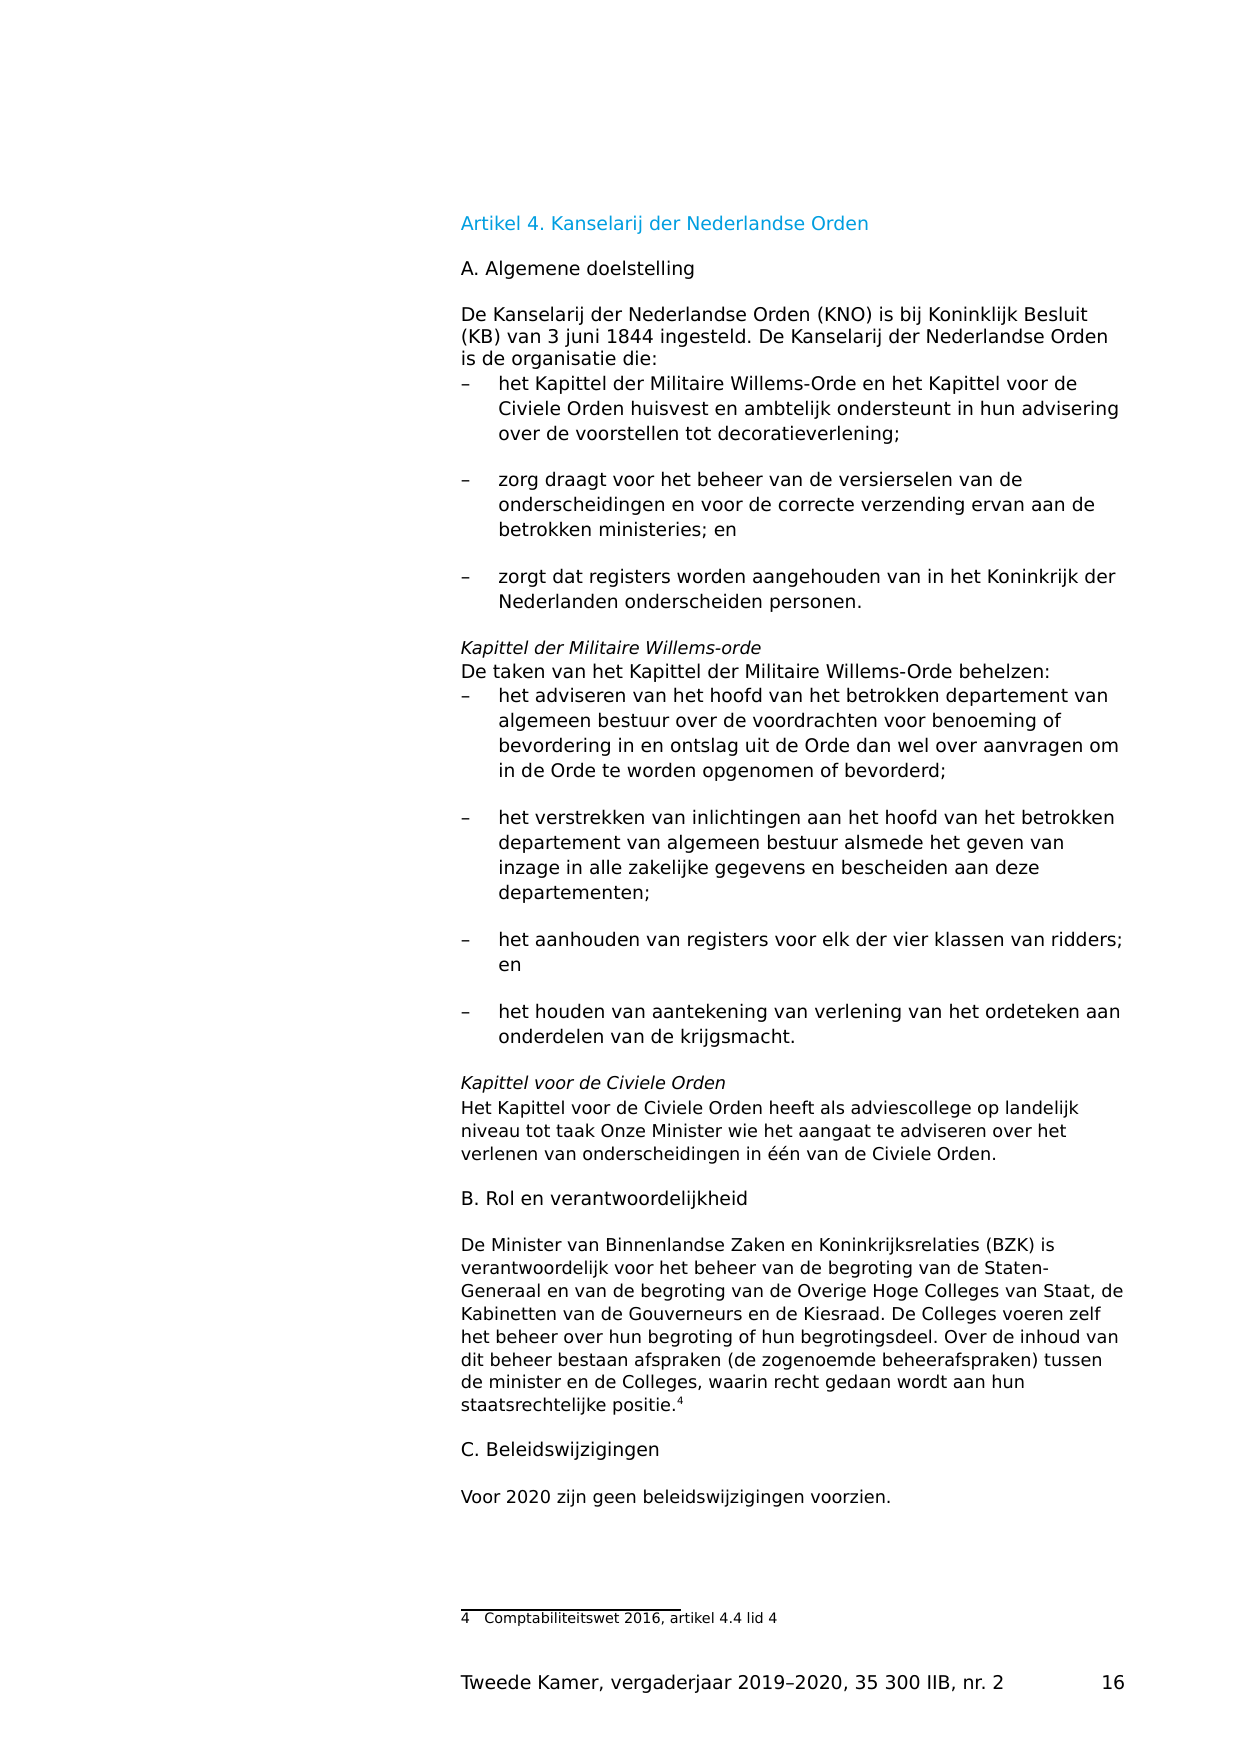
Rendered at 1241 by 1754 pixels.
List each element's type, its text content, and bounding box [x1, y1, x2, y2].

list het adviseren van het hoofd van het betrokken departement van algemeen bestuur over de voordrachten voor benoeming of bevordering in en ontslag uit de Orde dan wel over aanvragen om in de Orde te worden opgenomen of bevorderd; [461, 683, 1125, 783]
text __Comptabiliteitswet 2016, artikel 4.4 lid 4 [461, 1610, 1125, 1627]
text De taken van het Kapittel der Militaire Willems-Orde behelzen: [461, 661, 1125, 683]
list het verstrekken van inlichtingen aan het hoofd van het betrokken departement van algemeen bestuur alsmede het geven van inzage in alle zakelijke gegevens en bescheiden aan deze departementen; [461, 805, 1125, 905]
list het Kapittel der Militaire Willems-Orde en het Kapittel voor de Civiele Orden huisvest en ambtelijk ondersteunt in hun advisering over de voorstellen tot decoratieverlening; [461, 370, 1125, 445]
title C. Beleidswijzigingen [461, 1439, 1125, 1461]
list het houden van aantekening van verlening van het ordeteken aan onderdelen van de krijgsmacht. [461, 999, 1125, 1049]
title A. Algemene doelstelling [461, 258, 1125, 280]
title B. Rol en verantwoordelijkheid [461, 1187, 1125, 1209]
text Voor 2020 zijn geen beleidswijzigingen voorzien. [461, 1485, 1125, 1508]
text Kapittel der Militaire Willems-orde [461, 636, 1125, 659]
text De Kanselarij der Nederlandse Orden (KNO) is bij Koninklijk Besluit (KB) van 3 juni 1844 ingesteld. De Kanselarij der Nederlandse Orden is de organisatie die: [461, 304, 1125, 370]
text De Minister van Binnenlandse Zaken en Koninkrijksrelaties (BZK) is verantwoordelijk voor het beheer van de begroting van de Staten-Generaal en van de begroting van de Overige Hoge Colleges van Staat, de Kabinetten van de Gouverneurs en de Kiesraad. De Colleges voeren zelf het beheer over hun begroting of hun begrotingsdeel. Over de inhoud van dit beheer bestaan afspraken (de zogenoemde beheerafspraken) tussen de minister en de Colleges, waarin recht gedaan wordt aan hun staatsrechtelijke positie. [461, 1233, 1125, 1416]
list zorgt dat registers worden aangehouden van in het Koninkrijk der Nederlanden onderscheiden personen. [461, 564, 1125, 614]
text Het Kapittel voor de Civiele Orden heeft als adviescollege op landelijk niveau tot taak Onze Minister wie het aangaat te adviseren over het verlenen van onderscheidingen in één van de Civiele Orden. [461, 1096, 1125, 1164]
list het aanhouden van registers voor elk der vier klassen van ridders; en [461, 927, 1125, 977]
title Artikel 4. Kanselarij der Nederlandse Orden [461, 213, 1125, 235]
list zorg draagt voor het beheer van de versierselen van de onderscheidingen en voor de correcte verzending ervan aan de betrokken ministeries; en [461, 467, 1125, 542]
text Kapittel voor de Civiele Orden [461, 1071, 1125, 1094]
